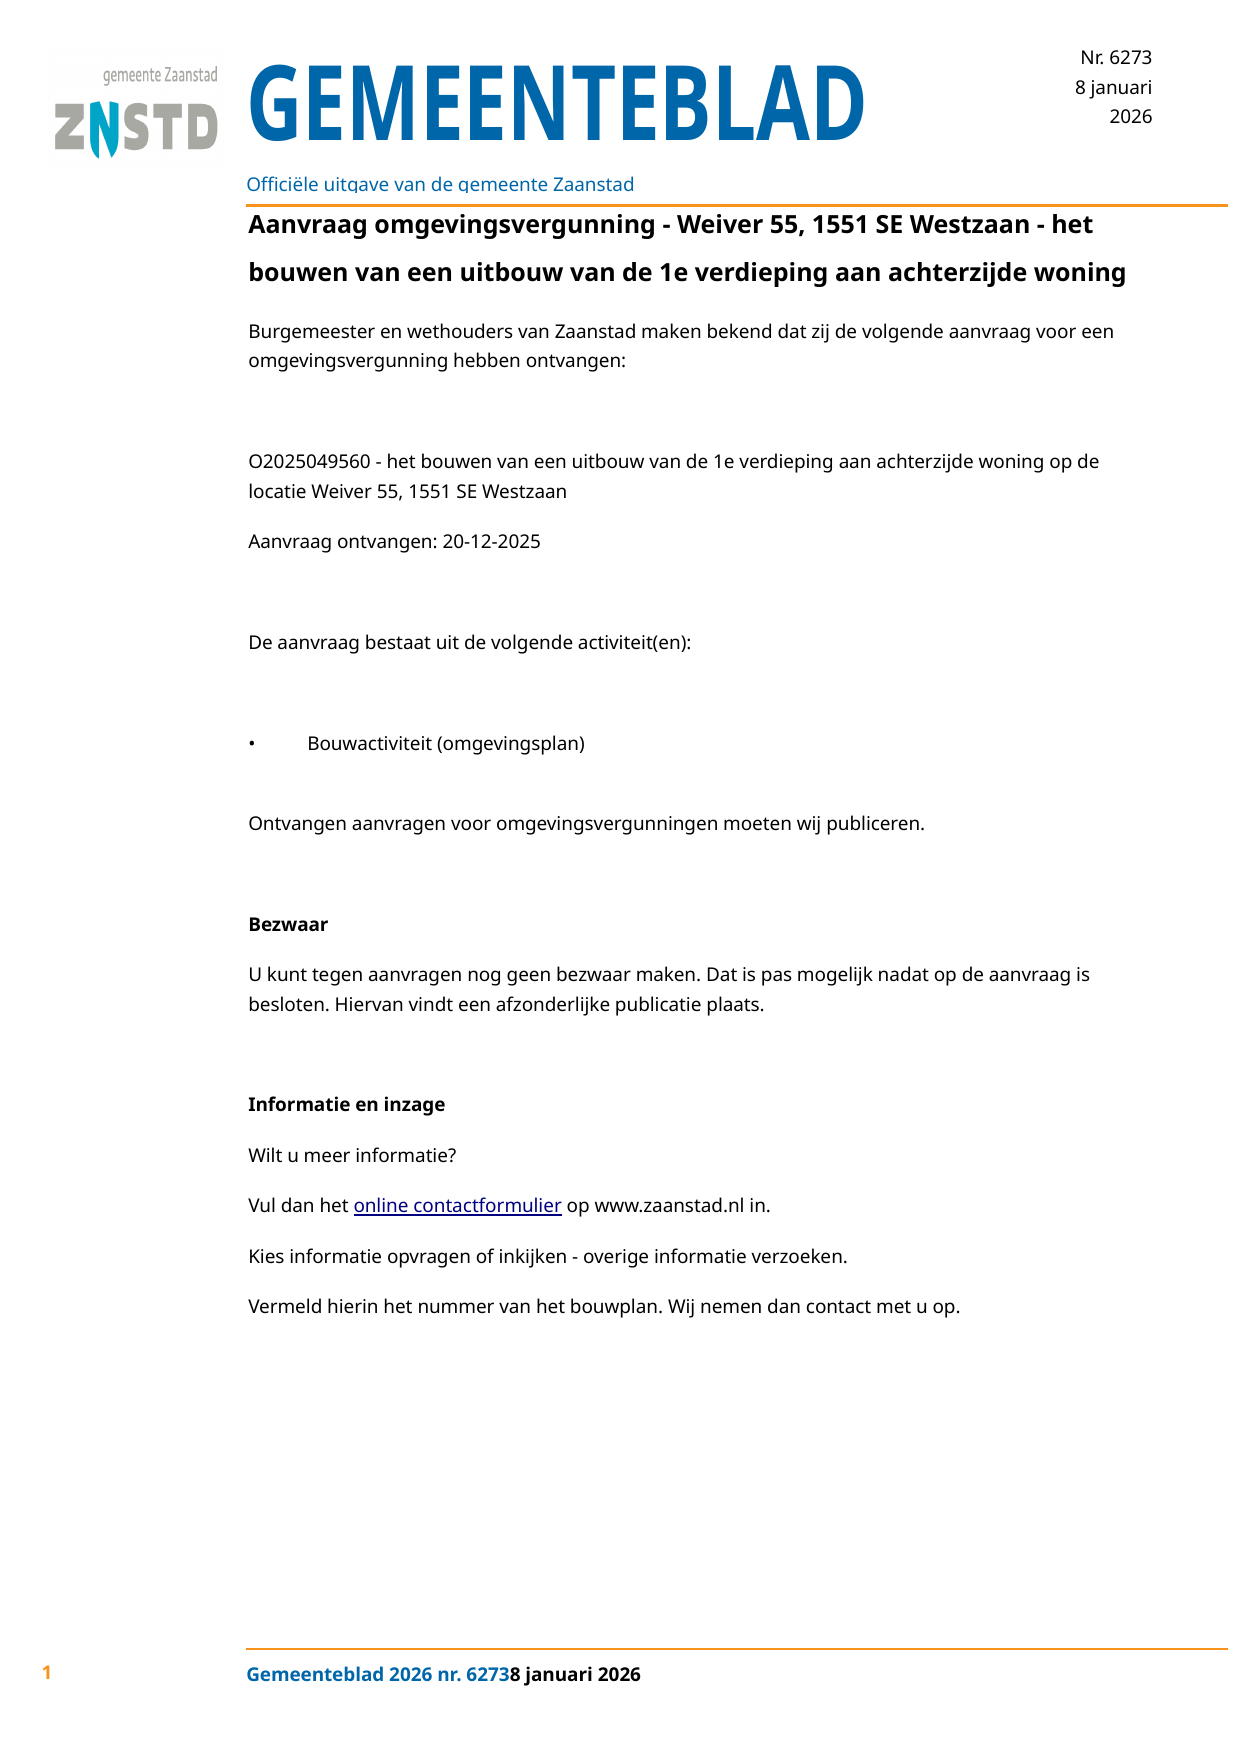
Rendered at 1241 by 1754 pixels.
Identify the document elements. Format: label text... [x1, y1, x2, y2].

text Kies informatie opvragen of inkijken - overige informatie verzoeken. [248, 1243, 1152, 1269]
text De aanvraag bestaat uit de volgende activiteit(en): [248, 629, 1152, 655]
text Ontvangen aanvragen voor omgevingsvergunningen moeten wij publiceren. [248, 810, 1152, 836]
text Aanvraag omgevingsvergunning - Weiver 55, 1551 SE Westzaan - het bouwen van een uitbouw van de 1e verdieping aan achterzijde woning [248, 207, 1152, 288]
text U kunt tegen aanvragen nog geen bezwaar maken. Dat is pas mogelijk nadat op de aanvraag is besloten. Hiervan vindt een afzonderlijke publicatie plaats. [248, 961, 1152, 1017]
text Vul dan het online contactformulier op www.zaanstad.nl in. [248, 1192, 1152, 1218]
text Burgemeester en wethouders van Zaanstad maken bekend dat zij de volgende aanvraag voor een omgevingsvergunning hebben ontvangen: [248, 318, 1152, 373]
text Wilt u meer informatie? [248, 1142, 1152, 1168]
text Informatie en inzage [248, 1092, 1152, 1117]
list Bouwactiviteit (omgevingsplan) [248, 730, 1152, 756]
picture [41, 47, 231, 172]
text Vermeld hierin het nummer van het bouwplan. Wij nemen dan contact met u op. [248, 1293, 1152, 1319]
text Bezwaar [248, 911, 1152, 937]
text Aanvraag ontvangen: 20-12-2025 [248, 528, 1152, 554]
text O2025049560 - het bouwen van een uitbouw van de 1e verdieping aan achterzijde woning op de locatie Weiver 55, 1551 SE Westzaan [248, 448, 1152, 504]
